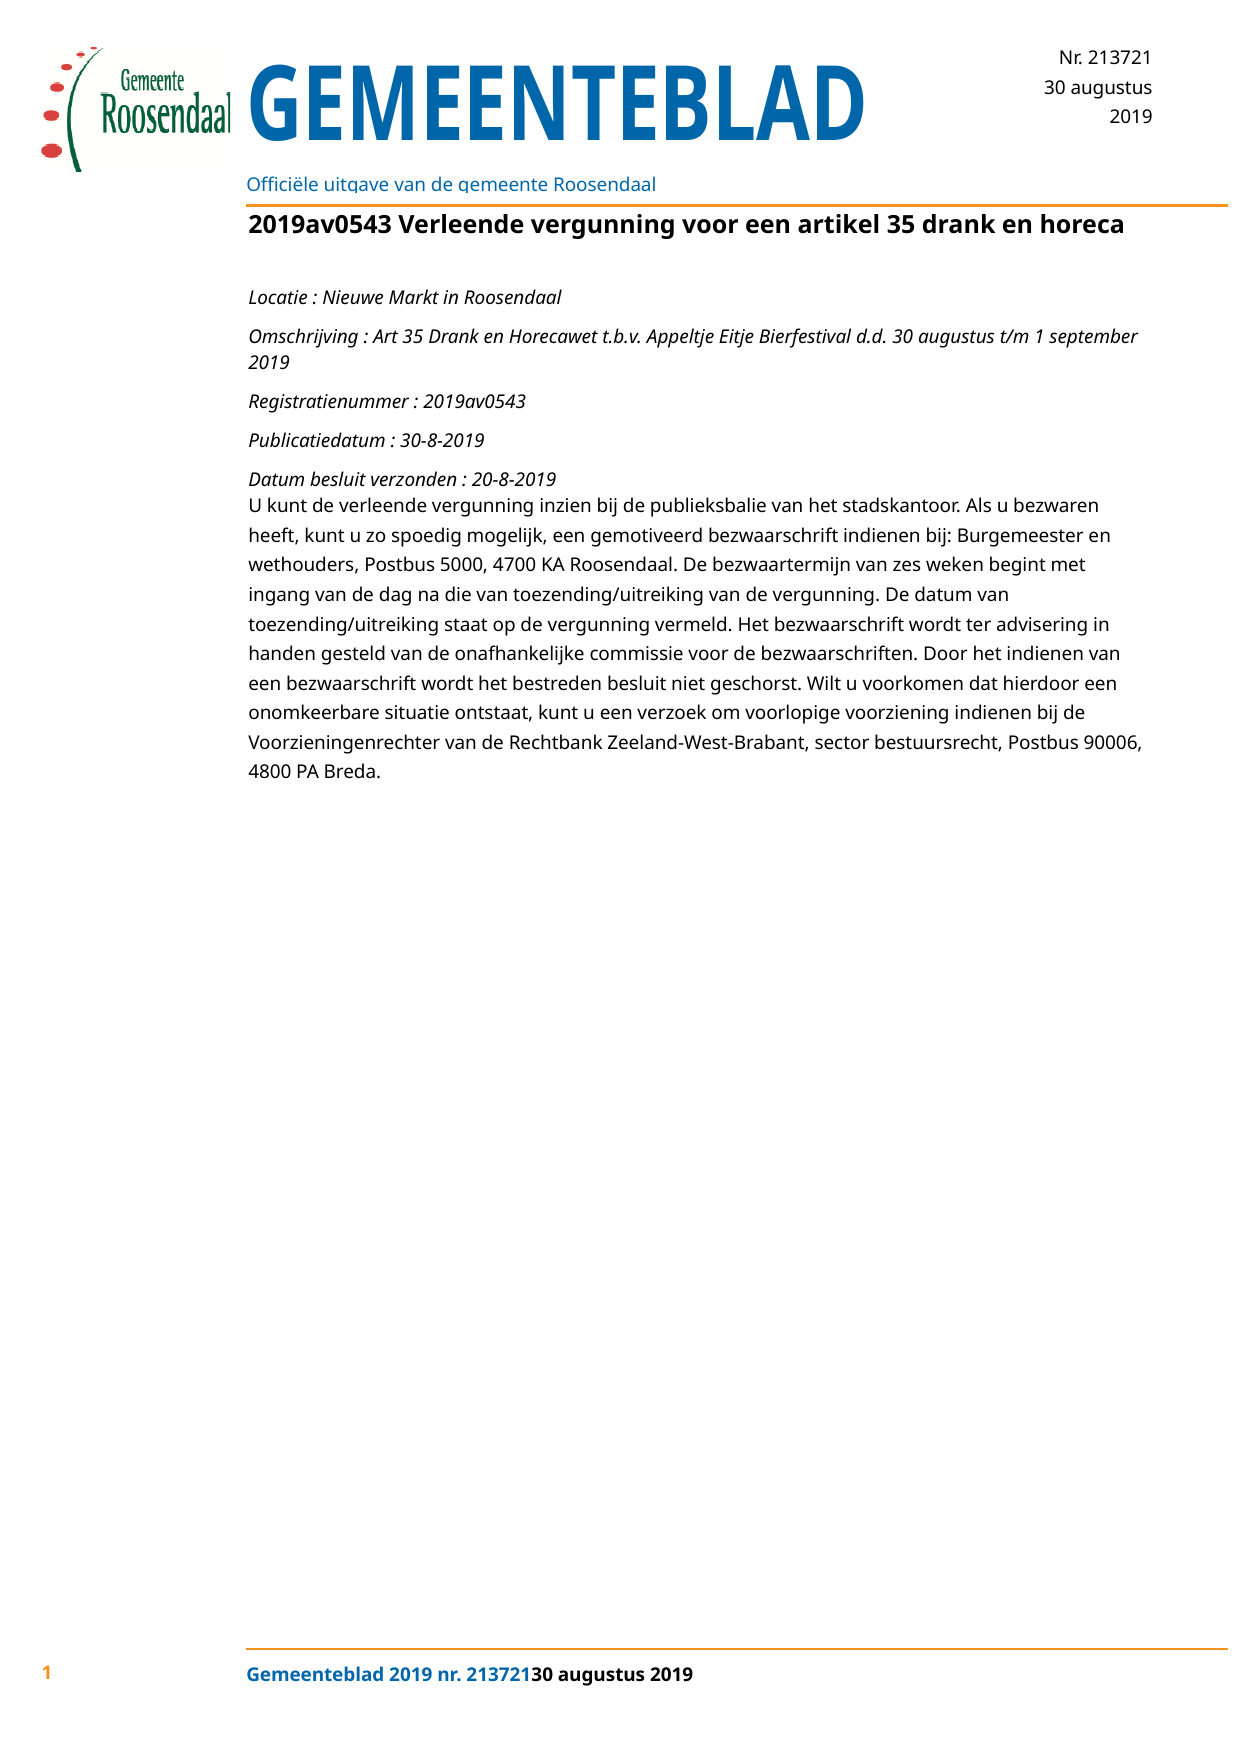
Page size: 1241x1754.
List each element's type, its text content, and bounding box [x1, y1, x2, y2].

text 2019av0543 Verleende vergunning voor een artikel 35 drank en horeca [248, 207, 1152, 241]
picture [41, 47, 231, 172]
text Registratienummer : 2019av0543 [248, 388, 1152, 414]
text Locatie : Nieuwe Markt in Roosendaal [248, 284, 1152, 309]
text Publicatiedatum : 30-8-2019 [248, 427, 1152, 453]
text U kunt de verleende vergunning inzien bij de publieksbalie van het stadskantoor. Als u bezwaren heeft, kunt u zo spoedig mogelijk, een gemotiveerd bezwaarschrift indienen bij: Burgemeester en wethouders, Postbus 5000, 4700 KA Roosendaal. De bezwaartermijn van zes weken begint met ingang van de dag na die van toezending/uitreiking van de vergunning. De datum van toezending/uitreiking staat op de vergunning vermeld. Het bezwaarschrift wordt ter advisering in handen gesteld van de onafhankelijke commissie voor de bezwaarschriften. Door het indienen van een bezwaarschrift wordt het bestreden besluit niet geschorst. Wilt u voorkomen dat hierdoor een onomkeerbare situatie ontstaat, kunt u een verzoek om voorlopige voorziening indienen bij de Voorzieningenrechter van de Rechtbank Zeeland-West-Brabant, sector bestuursrecht, Postbus 90006, 4800 PA Breda. [248, 492, 1152, 784]
text Datum besluit verzonden : 20-8-2019 [248, 467, 1152, 492]
text Omschrijving : Art 35 Drank en Horecawet t.b.v. Appeltje Eitje Bierfestival d.d. 30 augustus t/m 1 september 2019 [248, 323, 1152, 374]
